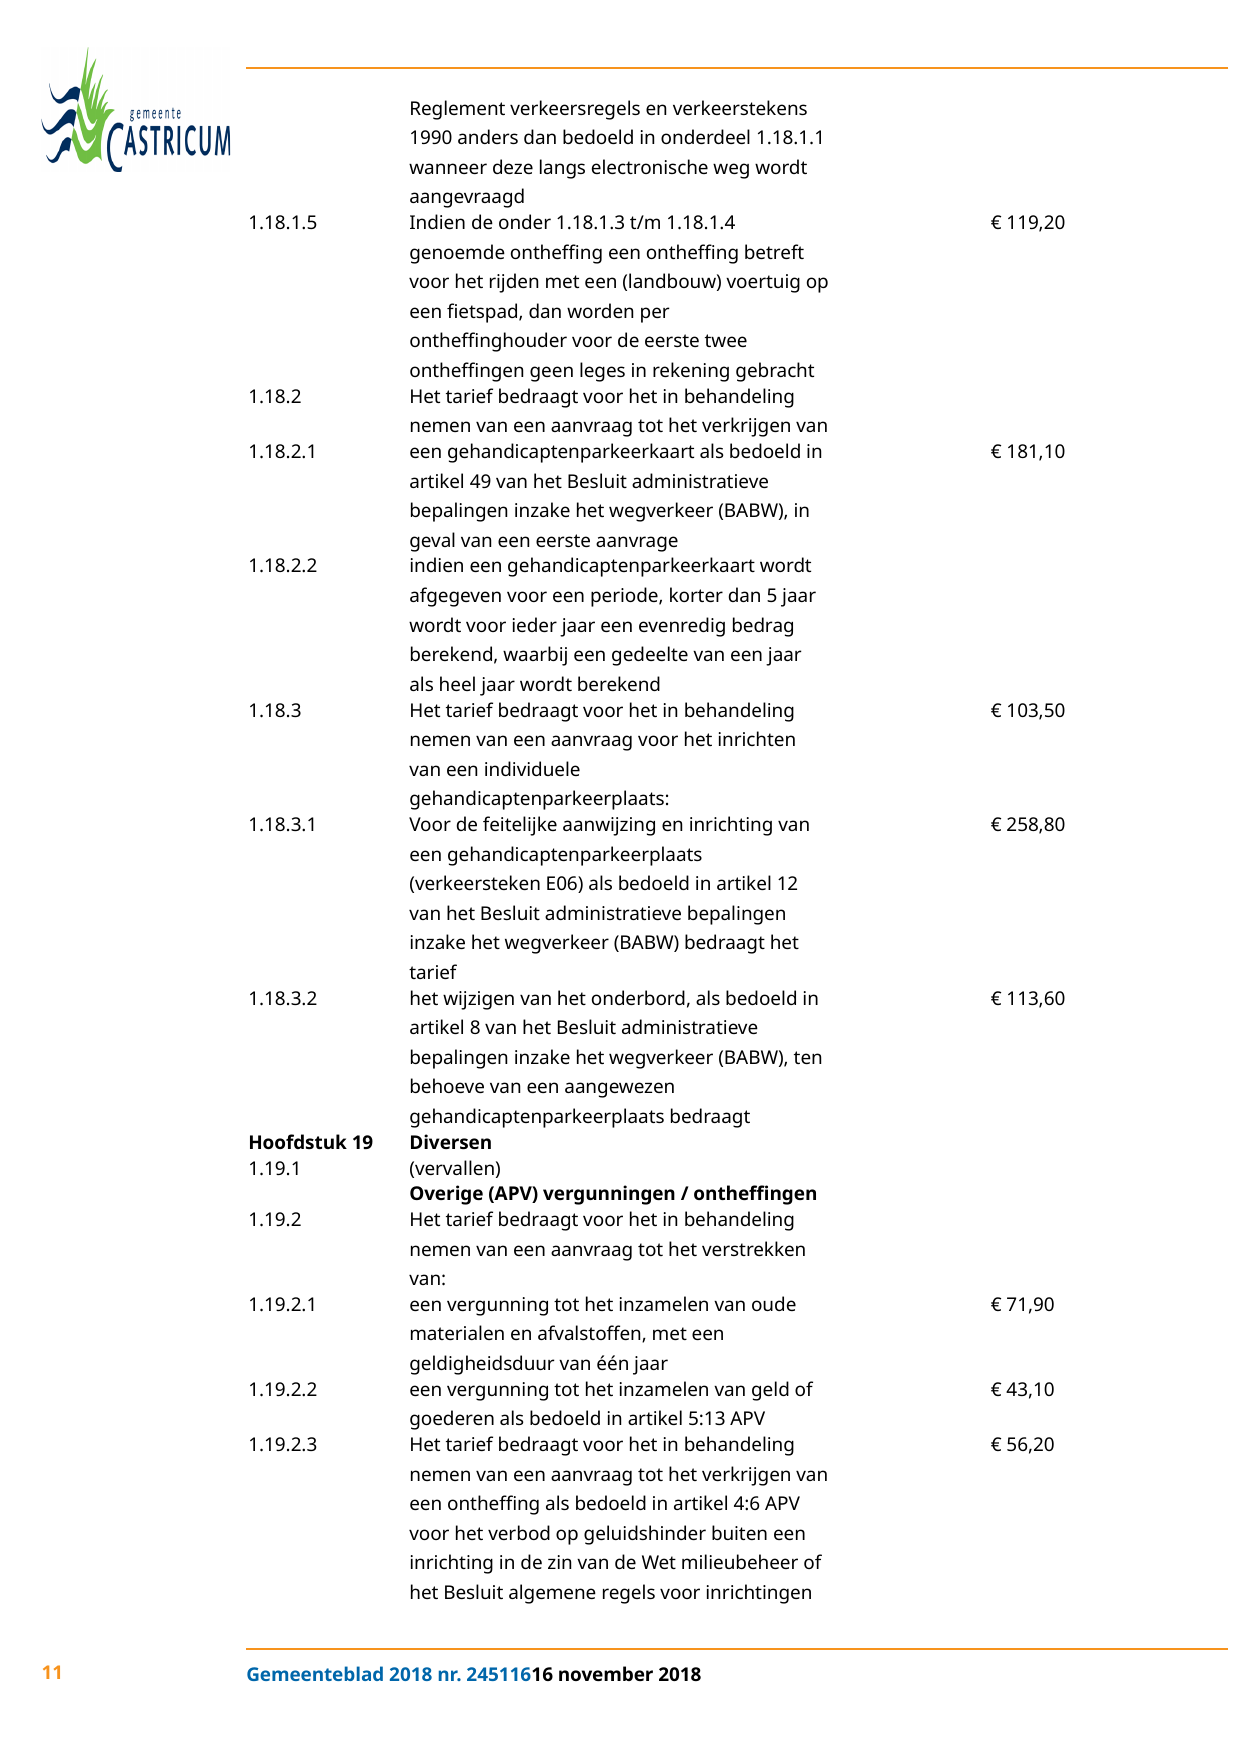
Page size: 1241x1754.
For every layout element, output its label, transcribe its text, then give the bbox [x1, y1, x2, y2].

table_cell [991, 1129, 1152, 1155]
table_cell Indien de onder 1.18.1.3 t/m 1.18.1.4 genoemde ontheffing een ontheffing betreft voor het rijden met een (landbouw) voertuig op een fietspad, dan worden per ontheffinghouder voor de eerste twee ontheffingen geen leges in rekening gebracht [409, 209, 829, 383]
table_cell [829, 209, 991, 383]
table_cell Diversen [409, 1129, 829, 1155]
table_cell € 71,90 [991, 1291, 1152, 1376]
table_cell Het tarief bedraagt voor het in behandeling nemen van een aanvraag tot het verstrekken van: [409, 1206, 829, 1291]
table_cell [991, 1155, 1152, 1180]
table_cell Het tarief bedraagt voor het in behandeling nemen van een aanvraag tot het verkrijgen van [409, 383, 829, 438]
table_cell een gehandicaptenparkeerkaart als bedoeld in artikel 49 van het Besluit administratieve bepalingen inzake het wegverkeer (BABW), in geval van een eerste aanvrage [409, 438, 829, 553]
table_cell 1.18.1.5 [248, 209, 409, 383]
table_cell Reglement verkeersregels en verkeerstekens 1990 anders dan bedoeld in onderdeel 1.18.1.1 wanneer deze langs electronische weg wordt aangevraagd [409, 95, 829, 209]
table_cell Overige (APV) vergunningen / ontheffingen [409, 1180, 829, 1206]
table_cell 1.18.2 [248, 383, 409, 438]
table_cell een vergunning tot het inzamelen van geld of goederen als bedoeld in artikel 5:13 APV [409, 1376, 829, 1431]
table_cell [829, 1206, 991, 1291]
table_cell [829, 438, 991, 553]
table_cell [991, 95, 1152, 209]
table_cell 1.19.1 [248, 1155, 409, 1180]
table_cell [991, 1206, 1152, 1291]
table_cell Het tarief bedraagt voor het in behandeling nemen van een aanvraag tot het verkrijgen van een ontheffing als bedoeld in artikel 4:6 APV voor het verbod op geluidshinder buiten een inrichting in de zin van de Wet milieubeheer of het Besluit algemene regels voor inrichtingen [409, 1431, 829, 1605]
table_cell 1.19.2.3 [248, 1431, 409, 1605]
table_cell [991, 1180, 1152, 1206]
table_cell [248, 1180, 409, 1206]
picture [41, 47, 231, 172]
table_cell [829, 95, 991, 209]
table_cell [248, 95, 409, 209]
table_cell € 103,50 [991, 697, 1152, 811]
table_cell indien een gehandicaptenparkeerkaart wordt afgegeven voor een periode, korter dan 5 jaar wordt voor ieder jaar een evenredig bedrag berekend, waarbij een gedeelte van een jaar als heel jaar wordt berekend [409, 553, 829, 697]
table_cell 1.19.2.1 [248, 1291, 409, 1376]
table_cell € 43,10 [991, 1376, 1152, 1431]
table_cell [829, 1155, 991, 1180]
table_cell (vervallen) [409, 1155, 829, 1180]
table_cell [829, 383, 991, 438]
table_cell 1.18.3 [248, 697, 409, 811]
table_cell het wijzigen van het onderbord, als bedoeld in artikel 8 van het Besluit administratieve bepalingen inzake het wegverkeer (BABW), ten behoeve van een aangewezen gehandicaptenparkeerplaats bedraagt [409, 985, 829, 1129]
table_cell € 113,60 [991, 985, 1152, 1129]
table_cell € 119,20 [991, 209, 1152, 383]
table_cell 1.18.3.1 [248, 811, 409, 985]
table_cell [829, 811, 991, 985]
table_cell 1.19.2 [248, 1206, 409, 1291]
table_cell [829, 985, 991, 1129]
table_cell [829, 553, 991, 697]
table_cell [829, 1180, 991, 1206]
table_cell 1.18.2.1 [248, 438, 409, 553]
table_cell Voor de feitelijke aanwijzing en inrichting van een gehandicaptenparkeerplaats (verkeersteken E06) als bedoeld in artikel 12 van het Besluit administratieve bepalingen inzake het wegverkeer (BABW) bedraagt het tarief [409, 811, 829, 985]
table_cell Het tarief bedraagt voor het in behandeling nemen van een aanvraag voor het inrichten van een individuele gehandicaptenparkeerplaats: [409, 697, 829, 811]
table_cell [829, 697, 991, 811]
table_cell 1.18.3.2 [248, 985, 409, 1129]
table_cell [829, 1129, 991, 1155]
table_cell een vergunning tot het inzamelen van oude materialen en afvalstoffen, met een geldigheidsduur van één jaar [409, 1291, 829, 1376]
table_cell € 181,10 [991, 438, 1152, 553]
table_cell Hoofdstuk 19 [248, 1129, 409, 1155]
table_cell 1.19.2.2 [248, 1376, 409, 1431]
table_cell € 56,20 [991, 1431, 1152, 1605]
table_cell [829, 1376, 991, 1431]
table_cell [829, 1431, 991, 1605]
table_cell 1.18.2.2 [248, 553, 409, 697]
table_cell [991, 383, 1152, 438]
table_cell [991, 553, 1152, 697]
table_cell [829, 1291, 991, 1376]
table_cell € 258,80 [991, 811, 1152, 985]
